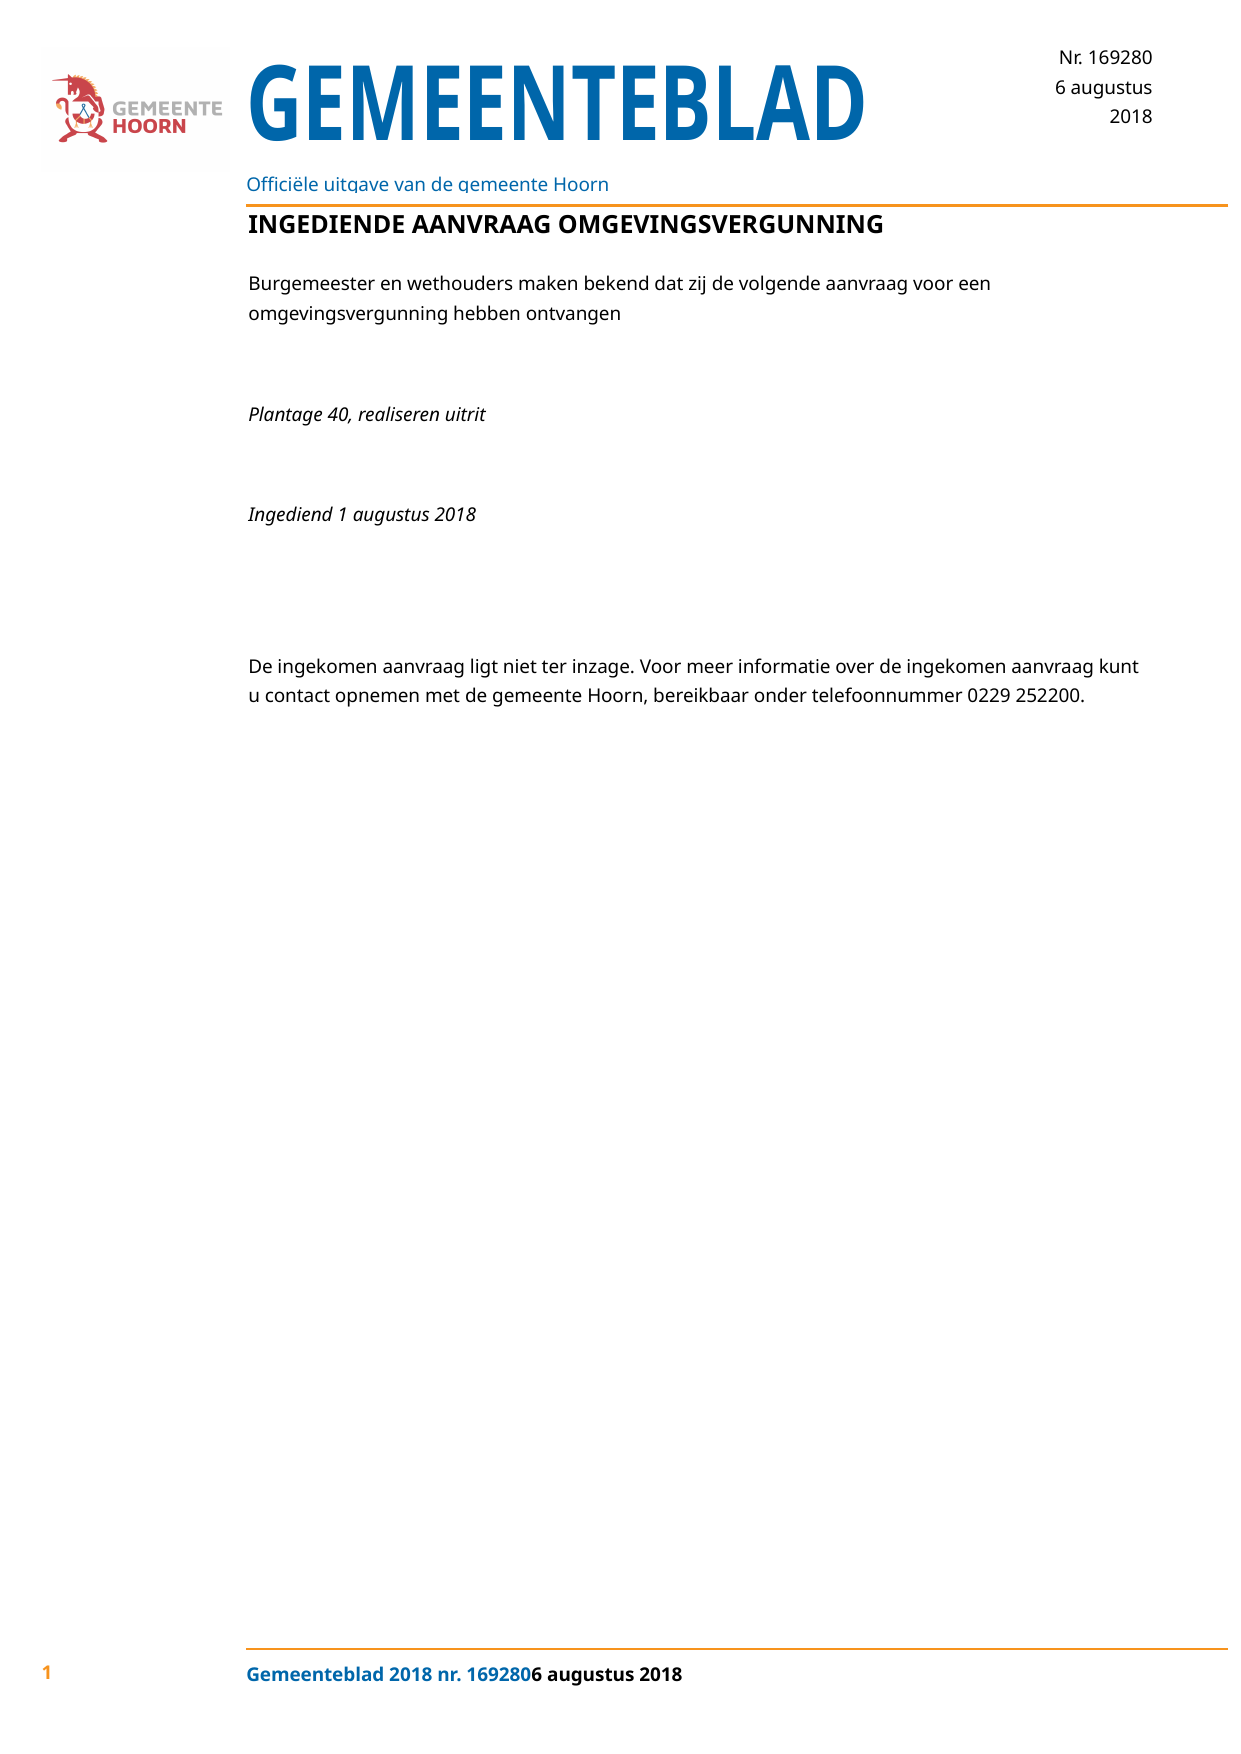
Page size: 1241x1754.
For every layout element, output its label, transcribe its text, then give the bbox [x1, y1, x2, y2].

text Burgemeester en wethouders maken bekend dat zij de volgende aanvraag voor een omgevingsvergunning hebben ontvangen [248, 270, 1152, 326]
text De ingekomen aanvraag ligt niet ter inzage. Voor meer informatie over de ingekomen aanvraag kunt u contact opnemen met de gemeente Hoorn, bereikbaar onder telefoonnummer 0229 252200. [248, 653, 1152, 708]
picture [41, 47, 231, 172]
text Ingediend 1 augustus 2018 [248, 502, 1152, 527]
text INGEDIENDE AANVRAAG OMGEVINGSVERGUNNING [248, 207, 1152, 241]
text Plantage 40, realiseren uitrit [248, 401, 1152, 426]
